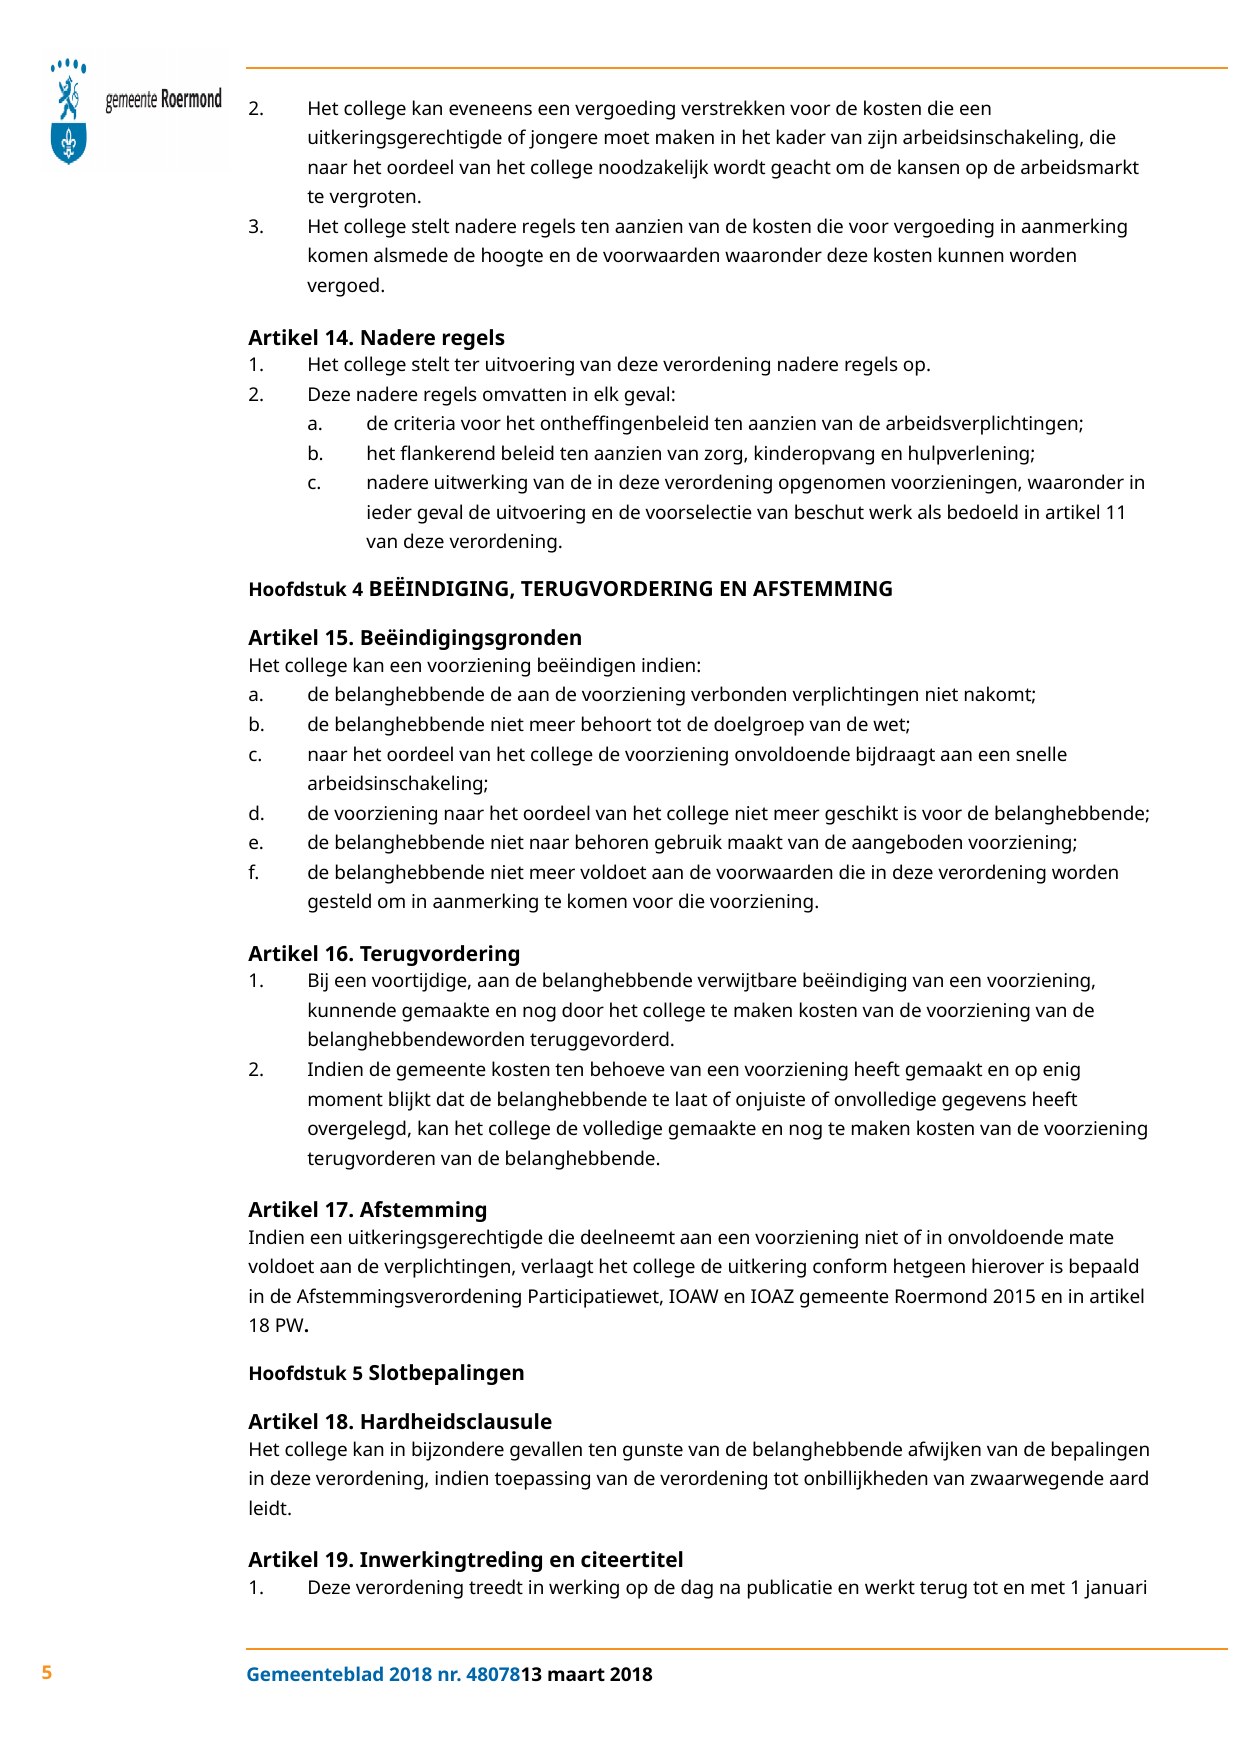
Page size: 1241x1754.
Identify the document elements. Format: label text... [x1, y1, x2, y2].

text Artikel 14. Nadere regels [248, 323, 1152, 351]
list Deze verordening treedt in werking op de dag na publicatie en werkt terug tot en met 1 januari [248, 1574, 1152, 1600]
list de belanghebbende niet meer behoort tot de doelgroep van de wet; [248, 711, 1152, 737]
text Artikel 19. Inwerkingtreding en citeertitel [248, 1546, 1152, 1574]
picture [41, 47, 231, 172]
list Het college stelt ter uitvoering van deze verordening nadere regels op. [248, 351, 1152, 377]
list de criteria voor het ontheffingenbeleid ten aanzien van de arbeidsverplichtingen; [307, 410, 1152, 436]
list naar het oordeel van het college de voorziening onvoldoende bijdraagt aan een snelle arbeidsinschakeling; [248, 741, 1152, 796]
list nadere uitwerking van de in deze verordening opgenomen voorzieningen, waaronder in ieder geval de uitvoering en de voorselectie van beschut werk als bedoeld in artikel 11 van deze verordening. [307, 469, 1152, 554]
list het flankerend beleid ten aanzien van zorg, kinderopvang en hulpverlening; [307, 440, 1152, 466]
list de belanghebbende niet meer voldoet aan de voorwaarden die in deze verordening worden gesteld om in aanmerking te komen voor die voorziening. [248, 859, 1152, 914]
list Het college stelt nadere regels ten aanzien van de kosten die voor vergoeding in aanmerking komen alsmede de hoogte en de voorwaarden waaronder deze kosten kunnen worden vergoed. [248, 213, 1152, 298]
text Hoofdstuk 5 Slotbepalingen [248, 1358, 1152, 1387]
text Het college kan in bijzondere gevallen ten gunste van de belanghebbende afwijken van de bepalingen in deze verordening, indien toepassing van de verordening tot onbillijkheden van zwaarwegende aard leidt. [248, 1436, 1152, 1521]
text Hoofdstuk 4 BEËINDIGING, TERUGVORDERING EN AFSTEMMING [248, 574, 1152, 603]
text Indien een uitkeringsgerechtigde die deelneemt aan een voorziening niet of in onvoldoende mate voldoet aan de verplichtingen, verlaagt het college de uitkering conform hetgeen hierover is bepaald in de Afstemmingsverordening Participatiewet, IOAW en IOAZ gemeente Roermond 2015 en in artikel 18 PW. [248, 1224, 1152, 1338]
list Indien de gemeente kosten ten behoeve van een voorziening heeft gemaakt en op enig moment blijkt dat de belanghebbende te laat of onjuiste of onvolledige gegevens heeft overgelegd, kan het college de volledige gemaakte en nog te maken kosten van de voorziening terugvorderen van de belanghebbende. [248, 1056, 1152, 1171]
list de belanghebbende de aan de voorziening verbonden verplichtingen niet nakomt; [248, 682, 1152, 707]
list Het college kan eveneens een vergoeding verstrekken voor de kosten die een uitkeringsgerechtigde of jongere moet maken in het kader van zijn arbeidsinschakeling, die naar het oordeel van het college noodzakelijk wordt geacht om de kansen op de arbeidsmarkt te vergroten. [248, 95, 1152, 209]
text Artikel 18. Hardheidsclausule [248, 1407, 1152, 1436]
text Artikel 17. Afstemming [248, 1195, 1152, 1224]
text Artikel 16. Terugvordering [248, 939, 1152, 967]
list Bij een voortijdige, aan de belanghebbende verwijtbare beëindiging van een voorziening, kunnende gemaakte en nog door het college te maken kosten van de voorziening van de belanghebbendeworden teruggevorderd. [248, 967, 1152, 1052]
list de voorziening naar het oordeel van het college niet meer geschikt is voor de belanghebbende; [248, 800, 1152, 826]
list Deze nadere regels omvatten in elk geval: [248, 381, 1152, 406]
list de belanghebbende niet naar behoren gebruik maakt van de aangeboden voorziening; [248, 829, 1152, 855]
text Artikel 15. Beëindigingsgronden [248, 623, 1152, 652]
text Het college kan een voorziening beëindigen indien: [248, 652, 1152, 678]
